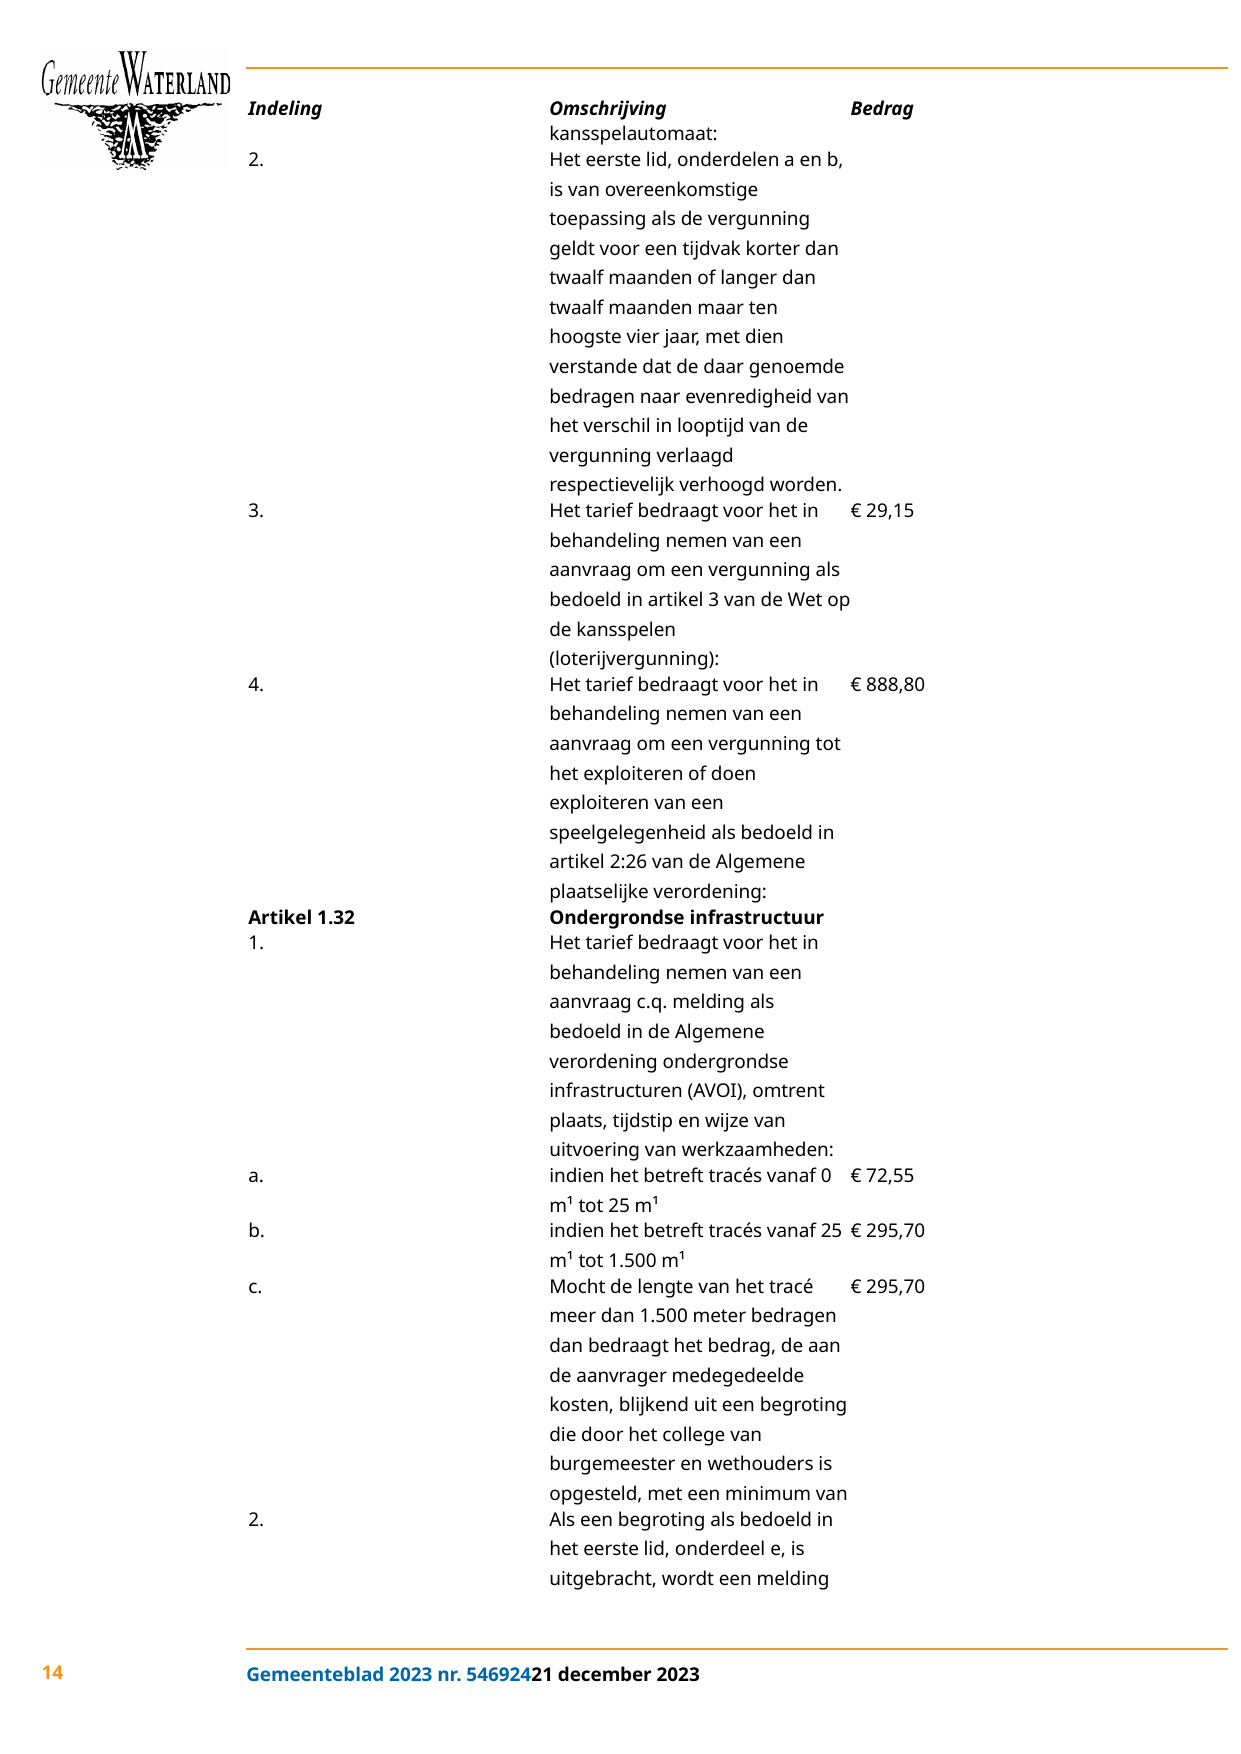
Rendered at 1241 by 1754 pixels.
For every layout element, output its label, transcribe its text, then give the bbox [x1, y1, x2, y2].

table_cell [850, 146, 1152, 497]
table_cell indien het betreft tracés vanaf 0 m¹ tot 25 m¹ [549, 1163, 850, 1218]
table_cell kansspelautomaat: [549, 121, 850, 146]
table_cell Ondergrondse infrastructuur [549, 904, 850, 929]
table_cell € 29,15 [850, 498, 1152, 671]
table_cell a. [248, 1163, 549, 1218]
picture [41, 47, 231, 172]
table_cell 1. [248, 930, 549, 1162]
table_cell Als een begroting als bedoeld in het eerste lid, onderdeel e, is uitgebracht, wordt een melding [549, 1506, 850, 1591]
table_header Bedrag [850, 95, 1152, 121]
table_cell Het tarief bedraagt voor het in behandeling nemen van een aanvraag om een vergunning tot het exploiteren of doen exploiteren van een speelgelegenheid als bedoeld in artikel 2:26 van de Algemene plaatselijke verordening: [549, 671, 850, 904]
table_header Indeling [248, 95, 549, 121]
table_cell € 295,70 [850, 1218, 1152, 1273]
table_cell € 72,55 [850, 1163, 1152, 1218]
table_cell Het tarief bedraagt voor het in behandeling nemen van een aanvraag om een vergunning als bedoeld in artikel 3 van de Wet op de kansspelen (loterijvergunning): [549, 498, 850, 671]
table_cell Artikel 1.32 [248, 904, 549, 929]
table_cell [850, 904, 1152, 929]
table_cell 3. [248, 498, 549, 671]
table_cell 2. [248, 146, 549, 497]
table_cell Het eerste lid, onderdelen a en b, is van overeenkomstige toepassing als de vergunning geldt voor een tijdvak korter dan twaalf maanden of langer dan twaalf maanden maar ten hoogste vier jaar, met dien verstande dat de daar genoemde bedragen naar evenredigheid van het verschil in looptijd van de vergunning verlaagd respectievelijk verhoogd worden. [549, 146, 850, 497]
table_cell [850, 930, 1152, 1162]
table_cell Mocht de lengte van het tracé meer dan 1.500 meter bedragen dan bedraagt het bedrag, de aan de aanvrager medegedeelde kosten, blijkend uit een begroting die door het college van burgemeester en wethouders is opgesteld, met een minimum van [549, 1273, 850, 1506]
table_cell indien het betreft tracés vanaf 25 m¹ tot 1.500 m¹ [549, 1218, 850, 1273]
table_cell [850, 121, 1152, 146]
table_cell [248, 121, 549, 146]
table_cell [850, 1506, 1152, 1591]
table_cell c. [248, 1273, 549, 1506]
table_cell € 295,70 [850, 1273, 1152, 1506]
table_cell 2. [248, 1506, 549, 1591]
table_header Omschrijving [549, 95, 850, 121]
table_cell b. [248, 1218, 549, 1273]
table_cell 4. [248, 671, 549, 904]
table_cell Het tarief bedraagt voor het in behandeling nemen van een aanvraag c.q. melding als bedoeld in de Algemene verordening ondergrondse infrastructuren (AVOI), omtrent plaats, tijdstip en wijze van uitvoering van werkzaamheden: [549, 930, 850, 1162]
table_cell € 888,80 [850, 671, 1152, 904]
